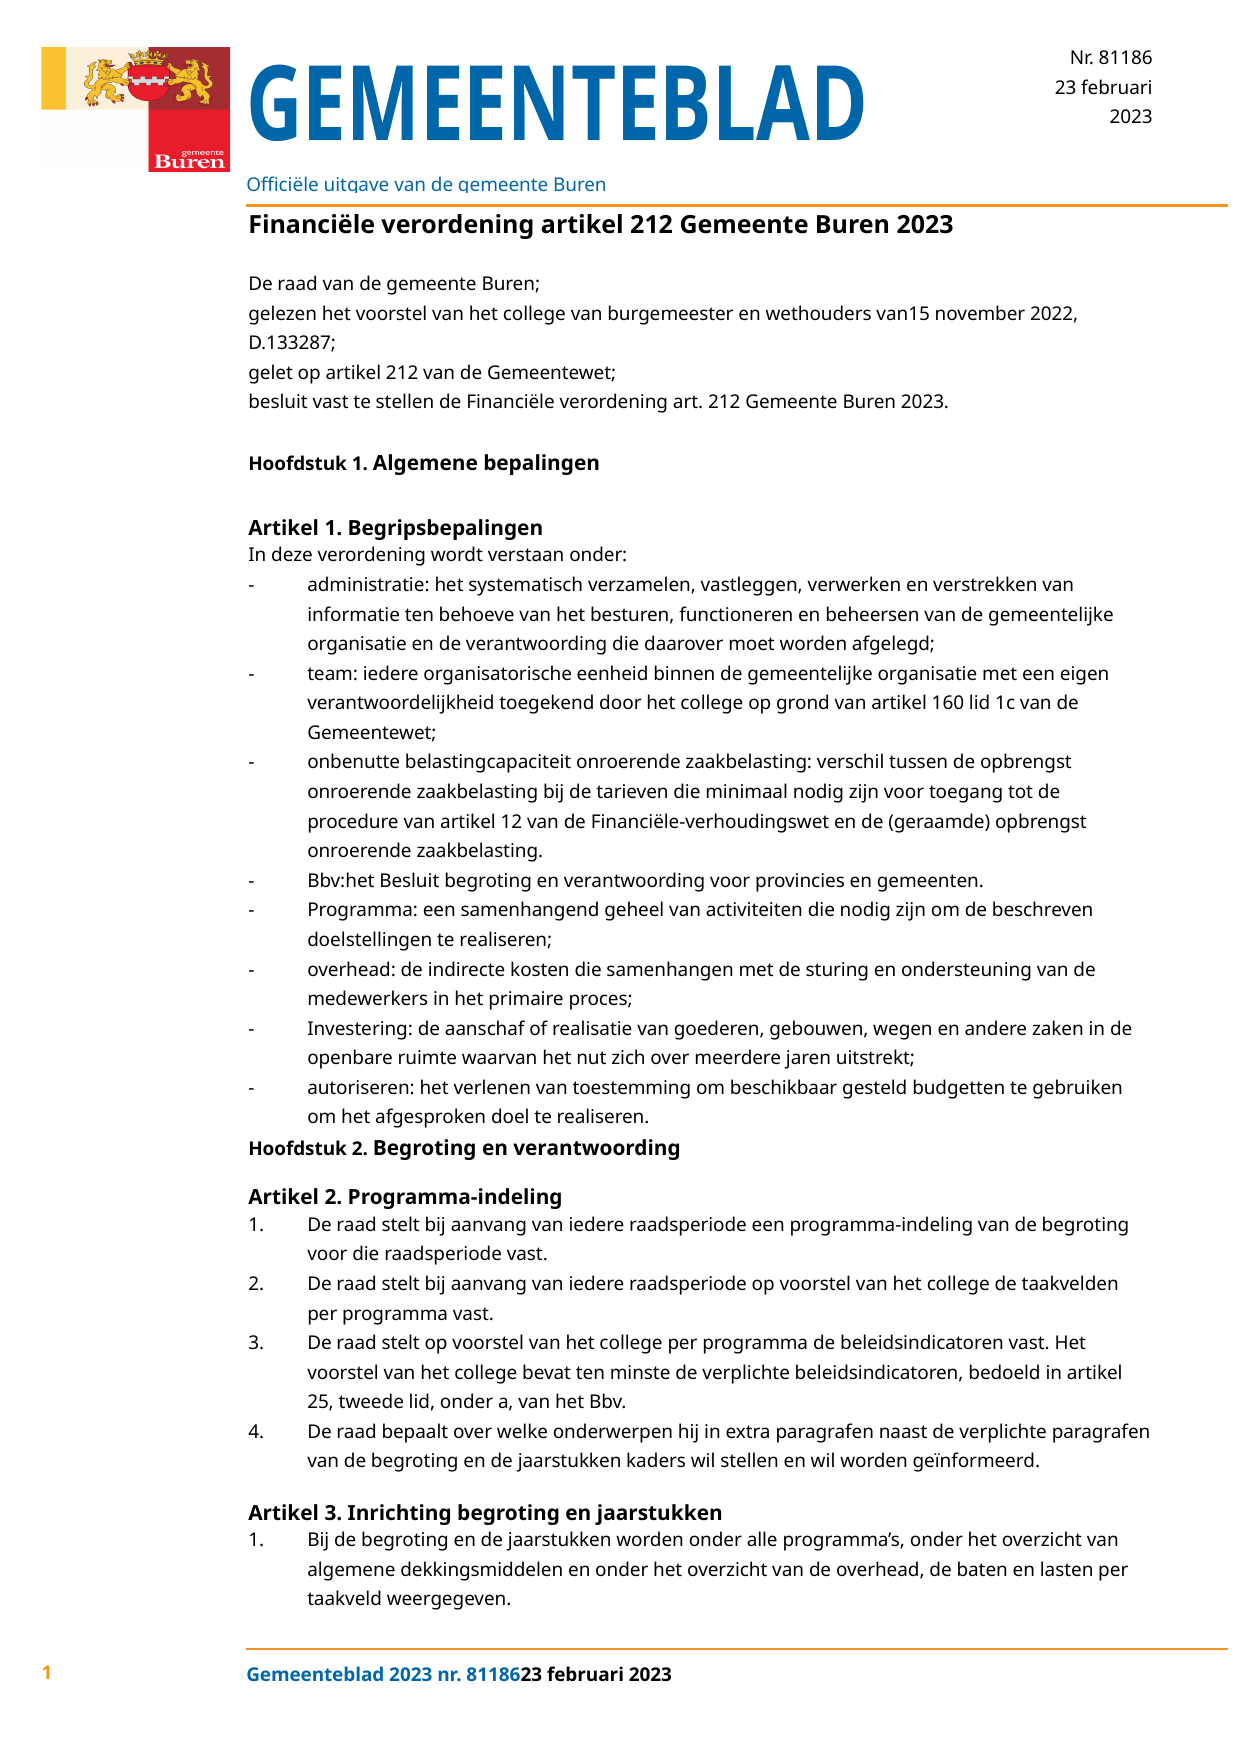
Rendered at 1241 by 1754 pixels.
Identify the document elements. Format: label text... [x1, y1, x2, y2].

text In deze verordening wordt verstaan onder: [248, 542, 1152, 567]
list De raad stelt op voorstel van het college per programma de beleidsindicatoren vast. Het voorstel van het college bevat ten minste de verplichte beleidsindicatoren, bedoeld in artikel 25, tweede lid, onder a, van het Bbv. [248, 1329, 1152, 1414]
list De raad stelt bij aanvang van iedere raadsperiode een programma-indeling van de begroting voor die raadsperiode vast. [248, 1211, 1152, 1266]
list team: iedere organisatorische eenheid binnen de gemeentelijke organisatie met een eigen verantwoordelijkheid toegekend door het college op grond van artikel 160 lid 1c van de Gemeentewet; [248, 660, 1152, 745]
list onbenutte belastingcapaciteit onroerende zaakbelasting: verschil tussen de opbrengst onroerende zaakbelasting bij de tarieven die minimaal nodig zijn voor toegang tot de procedure van artikel 12 van de Financiële-verhoudingswet en de (geraamde) opbrengst onroerende zaakbelasting. [248, 749, 1152, 863]
text Hoofdstuk 1. Algemene bepalingen [248, 448, 1152, 476]
picture [41, 47, 231, 172]
list administratie: het systematisch verzamelen, vastleggen, verwerken en verstrekken van informatie ten behoeve van het besturen, functioneren en beheersen van de gemeentelijke organisatie en de verantwoording die daarover moet worden afgelegd; [248, 571, 1152, 656]
text Financiële verordening artikel 212 Gemeente Buren 2023 [248, 207, 1152, 241]
text Artikel 2. Programma-indeling [248, 1182, 1152, 1211]
list Programma: een samenhangend geheel van activiteiten die nodig zijn om de beschreven doelstellingen te realiseren; [248, 897, 1152, 952]
list overhead: de indirecte kosten die samenhangen met de sturing en ondersteuning van de medewerkers in het primaire proces; [248, 956, 1152, 1011]
text Artikel 3. Inrichting begroting en jaarstukken [248, 1498, 1152, 1526]
list Investering: de aanschaf of realisatie van goederen, gebouwen, wegen en andere zaken in de openbare ruimte waarvan het nut zich over meerdere jaren uitstrekt; [248, 1015, 1152, 1070]
text Hoofdstuk 2. Begroting en verantwoording [248, 1133, 1152, 1162]
text Artikel 1. Begripsbepalingen [248, 513, 1152, 542]
text besluit vast te stellen de Financiële verordening art. 212 Gemeente Buren 2023. [248, 389, 1152, 414]
list autoriseren: het verlenen van toestemming om beschikbaar gesteld budgetten te gebruiken om het afgesproken doel te realiseren. [248, 1074, 1152, 1129]
list De raad bepaalt over welke onderwerpen hij in extra paragrafen naast de verplichte paragrafen van de begroting en de jaarstukken kaders wil stellen en wil worden geïnformeerd. [248, 1418, 1152, 1473]
list Bbv:het Besluit begroting en verantwoording voor provincies en gemeenten. [248, 867, 1152, 893]
text gelezen het voorstel van het college van burgemeester en wethouders van15 november 2022, D.133287; [248, 300, 1152, 355]
text gelet op artikel 212 van de Gemeentewet; [248, 359, 1152, 385]
list Bij de begroting en de jaarstukken worden onder alle programma’s, onder het overzicht van algemene dekkingsmiddelen en onder het overzicht van de overhead, de baten en lasten per taakveld weergegeven. [248, 1526, 1152, 1611]
list De raad stelt bij aanvang van iedere raadsperiode op voorstel van het college de taakvelden per programma vast. [248, 1270, 1152, 1325]
text De raad van de gemeente Buren; [248, 270, 1152, 296]
